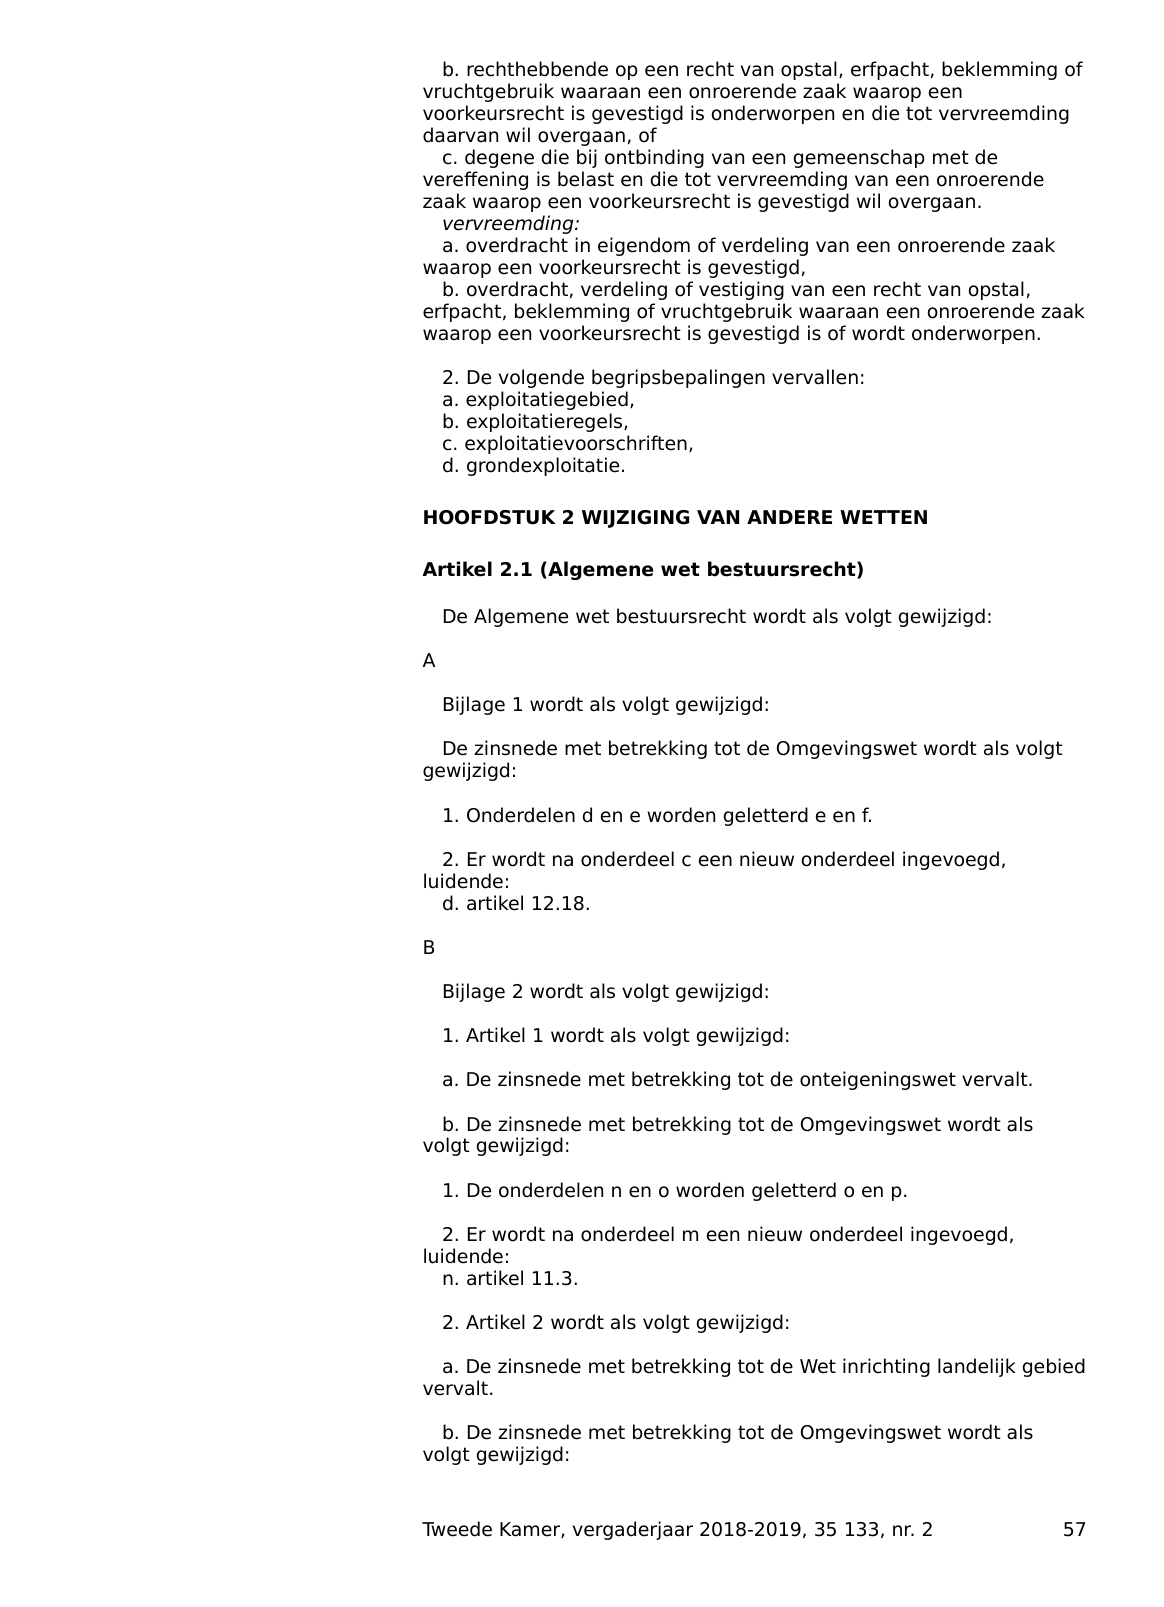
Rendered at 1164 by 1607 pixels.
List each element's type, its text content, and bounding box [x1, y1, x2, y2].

text d. grondexploitatie. [422, 455, 1087, 477]
text 2. Er wordt na onderdeel m een nieuw onderdeel ingevoegd, luidende: [422, 1224, 1087, 1268]
text 1. Onderdelen d en e worden geletterd e en f. [422, 804, 1087, 826]
text vervreemding: [422, 213, 1087, 235]
text b. exploitatieregels, [422, 411, 1087, 433]
text b. rechthebbende op een recht van opstal, erfpacht, beklemming of vruchtgebruik waaraan een onroerende zaak waarop een voorkeursrecht is gevestigd is onderworpen en die tot vervreemding daarvan wil overgaan, of [422, 59, 1087, 147]
subtitle HOOFDSTUK 2 WIJZIGING VAN ANDERE WETTEN [422, 507, 1087, 529]
text a. De zinsnede met betrekking tot de Wet inrichting landelijk gebied vervalt. [422, 1356, 1087, 1400]
text De zinsnede met betrekking tot de Omgevingswet wordt als volgt gewijzigd: [422, 738, 1087, 782]
text n. artikel 11.3. [422, 1268, 1087, 1290]
text 1. Artikel 1 wordt als volgt gewijzigd: [422, 1025, 1087, 1047]
text c. degene die bij ontbinding van een gemeenschap met de vereffening is belast en die tot vervreemding van een onroerende zaak waarop een voorkeursrecht is gevestigd wil overgaan. [422, 147, 1087, 213]
text A [422, 650, 1087, 672]
subtitle Artikel 2.1 (Algemene wet bestuursrecht) [422, 559, 1087, 581]
text a. exploitatiegebied, [422, 389, 1087, 411]
text b. De zinsnede met betrekking tot de Omgevingswet wordt als volgt gewijzigd: [422, 1113, 1087, 1157]
text d. artikel 12.18. [422, 893, 1087, 914]
text B [422, 937, 1087, 959]
text c. exploitatievoorschriften, [422, 433, 1087, 455]
text 2. Artikel 2 wordt als volgt gewijzigd: [422, 1312, 1087, 1334]
text 2. De volgende begripsbepalingen vervallen: [422, 367, 1087, 389]
text Bijlage 1 wordt als volgt gewijzigd: [422, 694, 1087, 716]
text b. De zinsnede met betrekking tot de Omgevingswet wordt als volgt gewijzigd: [422, 1422, 1087, 1466]
text De Algemene wet bestuursrecht wordt als volgt gewijzigd: [422, 606, 1087, 628]
text 1. De onderdelen n en o worden geletterd o en p. [422, 1179, 1087, 1202]
text a. overdracht in eigendom of verdeling van een onroerende zaak waarop een voorkeursrecht is gevestigd, [422, 235, 1087, 279]
text Bijlage 2 wordt als volgt gewijzigd: [422, 981, 1087, 1003]
text 2. Er wordt na onderdeel c een nieuw onderdeel ingevoegd, luidende: [422, 849, 1087, 893]
text b. overdracht, verdeling of vestiging van een recht van opstal, erfpacht, beklemming of vruchtgebruik waaraan een onroerende zaak waarop een voorkeursrecht is gevestigd is of wordt onderworpen. [422, 279, 1087, 345]
text a. De zinsnede met betrekking tot de onteigeningswet vervalt. [422, 1069, 1087, 1091]
